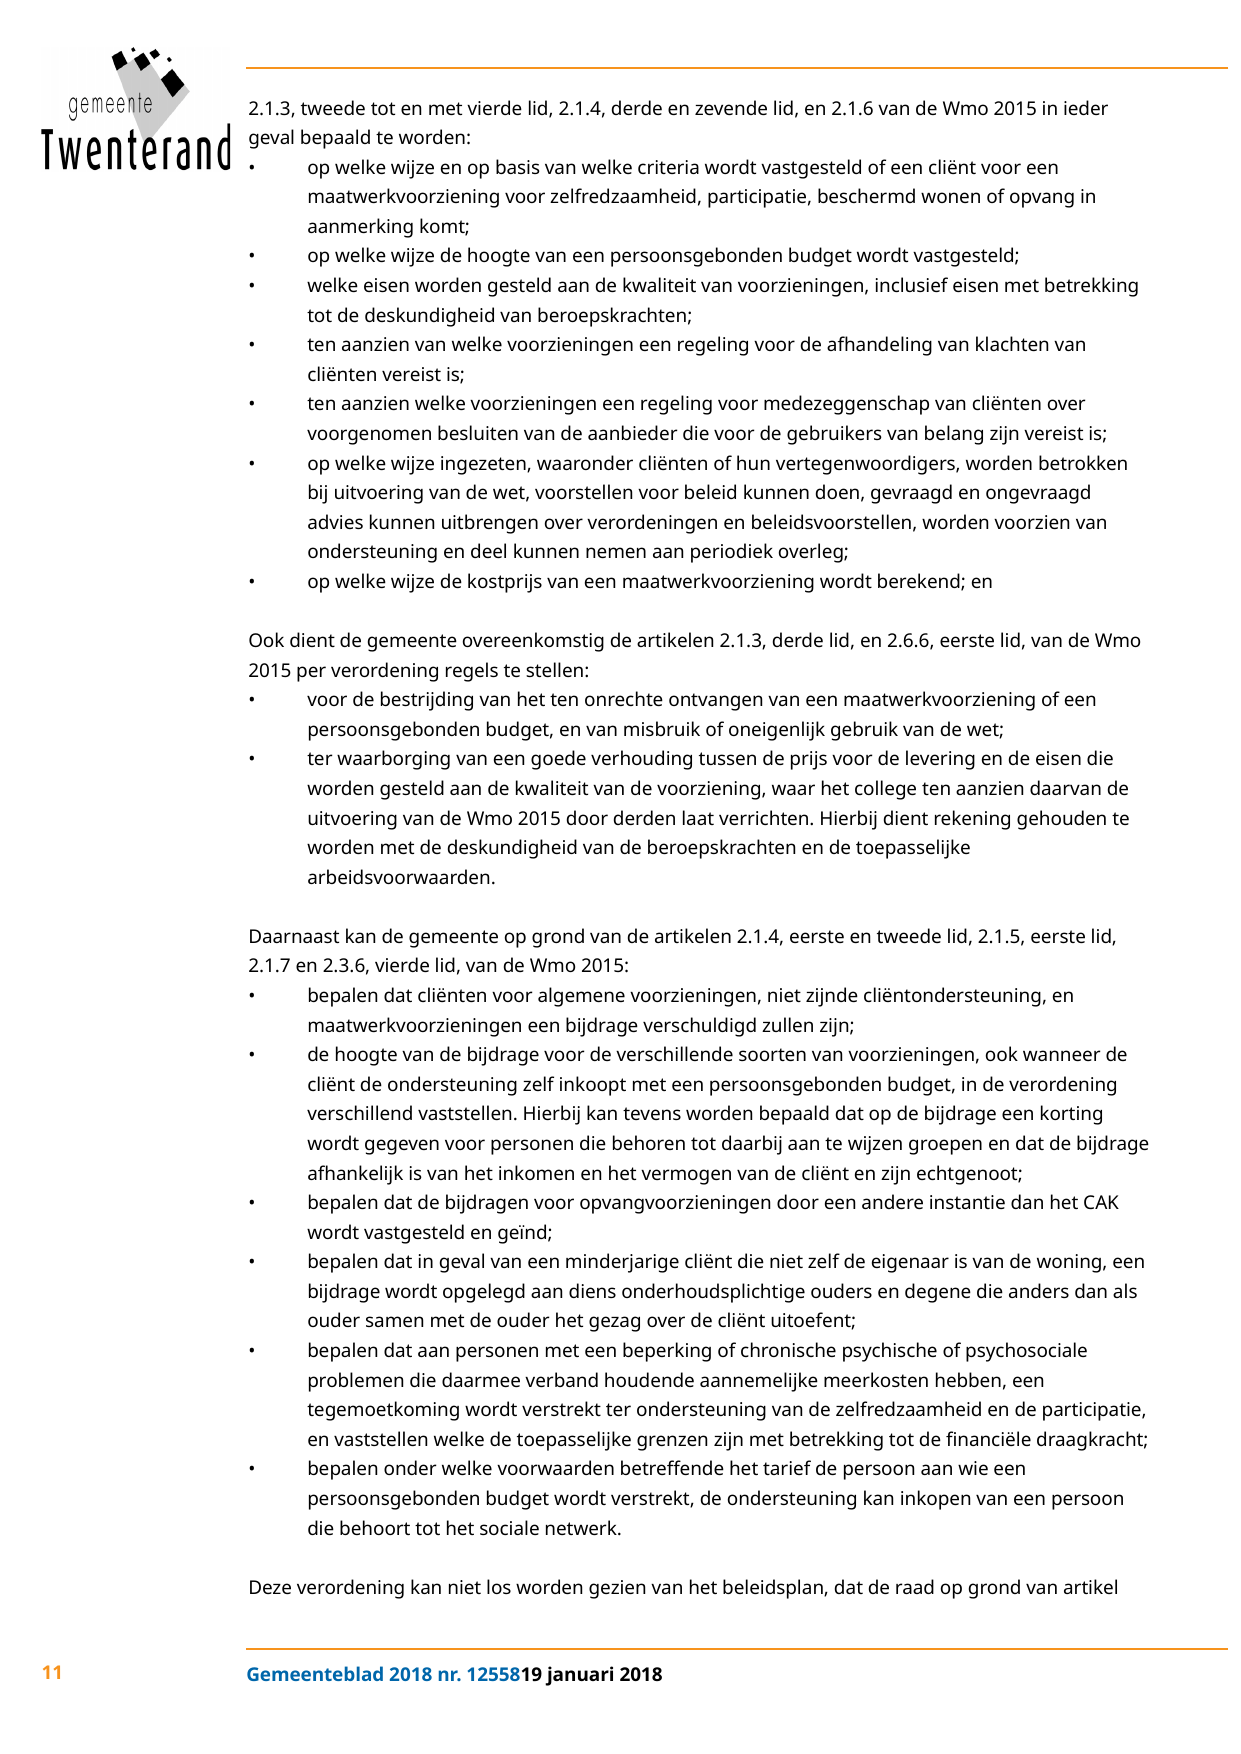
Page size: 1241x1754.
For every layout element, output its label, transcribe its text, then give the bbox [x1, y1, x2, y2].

list op welke wijze ingezeten, waaronder cliënten of hun vertegenwoordigers, worden betrokken bij uitvoering van de wet, voorstellen voor beleid kunnen doen, gevraagd en ongevraagd advies kunnen uitbrengen over verordeningen en beleidsvoorstellen, worden voorzien van ondersteuning en deel kunnen nemen aan periodiek overleg; [248, 450, 1152, 564]
list voor de bestrijding van het ten onrechte ontvangen van een maatwerkvoorziening of een persoonsgebonden budget, en van misbruik of oneigenlijk gebruik van de wet; [248, 686, 1152, 742]
list welke eisen worden gesteld aan de kwaliteit van voorzieningen, inclusief eisen met betrekking tot de deskundigheid van beroepskrachten; [248, 272, 1152, 328]
text Ook dient de gemeente overeenkomstig de artikelen 2.1.3, derde lid, en 2.6.6, eerste lid, van de Wmo 2015 per verordening regels te stellen: [248, 627, 1152, 683]
list ter waarborging van een goede verhouding tussen de prijs voor de levering en de eisen die worden gesteld aan de kwaliteit van de voorziening, waar het college ten aanzien daarvan de uitvoering van de Wmo 2015 door derden laat verrichten. Hierbij dient rekening gehouden te worden met de deskundigheid van de beroepskrachten en de toepasselijke arbeidsvoorwaarden. [248, 746, 1152, 890]
list ten aanzien van welke voorzieningen een regeling voor de afhandeling van klachten van cliënten vereist is; [248, 331, 1152, 387]
text Daarnaast kan de gemeente op grond van de artikelen 2.1.4, eerste en tweede lid, 2.1.5, eerste lid, 2.1.7 en 2.3.6, vierde lid, van de Wmo 2015: [248, 923, 1152, 978]
list bepalen dat de bijdragen voor opvangvoorzieningen door een andere instantie dan het CAK wordt vastgesteld en geïnd; [248, 1189, 1152, 1245]
list ten aanzien welke voorzieningen een regeling voor medezeggenschap van cliënten over voorgenomen besluiten van de aanbieder die voor de gebruikers van belang zijn vereist is; [248, 391, 1152, 446]
list bepalen dat cliënten voor algemene voorzieningen, niet zijnde cliëntondersteuning, en maatwerkvoorzieningen een bijdrage verschuldigd zullen zijn; [248, 982, 1152, 1038]
list op welke wijze de hoogte van een persoonsgebonden budget wordt vastgesteld; [248, 243, 1152, 268]
list bepalen dat aan personen met een beperking of chronische psychische of psychosociale problemen die daarmee verband houdende aannemelijke meerkosten hebben, een tegemoetkoming wordt verstrekt ter ondersteuning van de zelfredzaamheid en de participatie, en vaststellen welke de toepasselijke grenzen zijn met betrekking tot de financiële draagkracht; [248, 1337, 1152, 1452]
list op welke wijze de kostprijs van een maatwerkvoorziening wordt berekend; en [248, 568, 1152, 594]
text 2.1.3, tweede tot en met vierde lid, 2.1.4, derde en zevende lid, en 2.1.6 van de Wmo 2015 in ieder geval bepaald te worden: [248, 95, 1152, 150]
list bepalen onder welke voorwaarden betreffende het tarief de persoon aan wie een persoonsgebonden budget wordt verstrekt, de ondersteuning kan inkopen van een persoon die behoort tot het sociale netwerk. [248, 1456, 1152, 1541]
text Deze verordening kan niet los worden gezien van het beleidsplan, dat de raad op grond van artikel [248, 1574, 1152, 1600]
list de hoogte van de bijdrage voor de verschillende soorten van voorzieningen, ook wanneer de cliënt de ondersteuning zelf inkoopt met een persoonsgebonden budget, in de verordening verschillend vaststellen. Hierbij kan tevens worden bepaald dat op de bijdrage een korting wordt gegeven voor personen die behoren tot daarbij aan te wijzen groepen en dat de bijdrage afhankelijk is van het inkomen en het vermogen van de cliënt en zijn echtgenoot; [248, 1041, 1152, 1186]
list bepalen dat in geval van een minderjarige cliënt die niet zelf de eigenaar is van de woning, een bijdrage wordt opgelegd aan diens onderhoudsplichtige ouders en degene die anders dan als ouder samen met de ouder het gezag over de cliënt uitoefent; [248, 1248, 1152, 1333]
picture [41, 47, 231, 172]
list op welke wijze en op basis van welke criteria wordt vastgesteld of een cliënt voor een maatwerkvoorziening voor zelfredzaamheid, participatie, beschermd wonen of opvang in aanmerking komt; [248, 154, 1152, 239]
